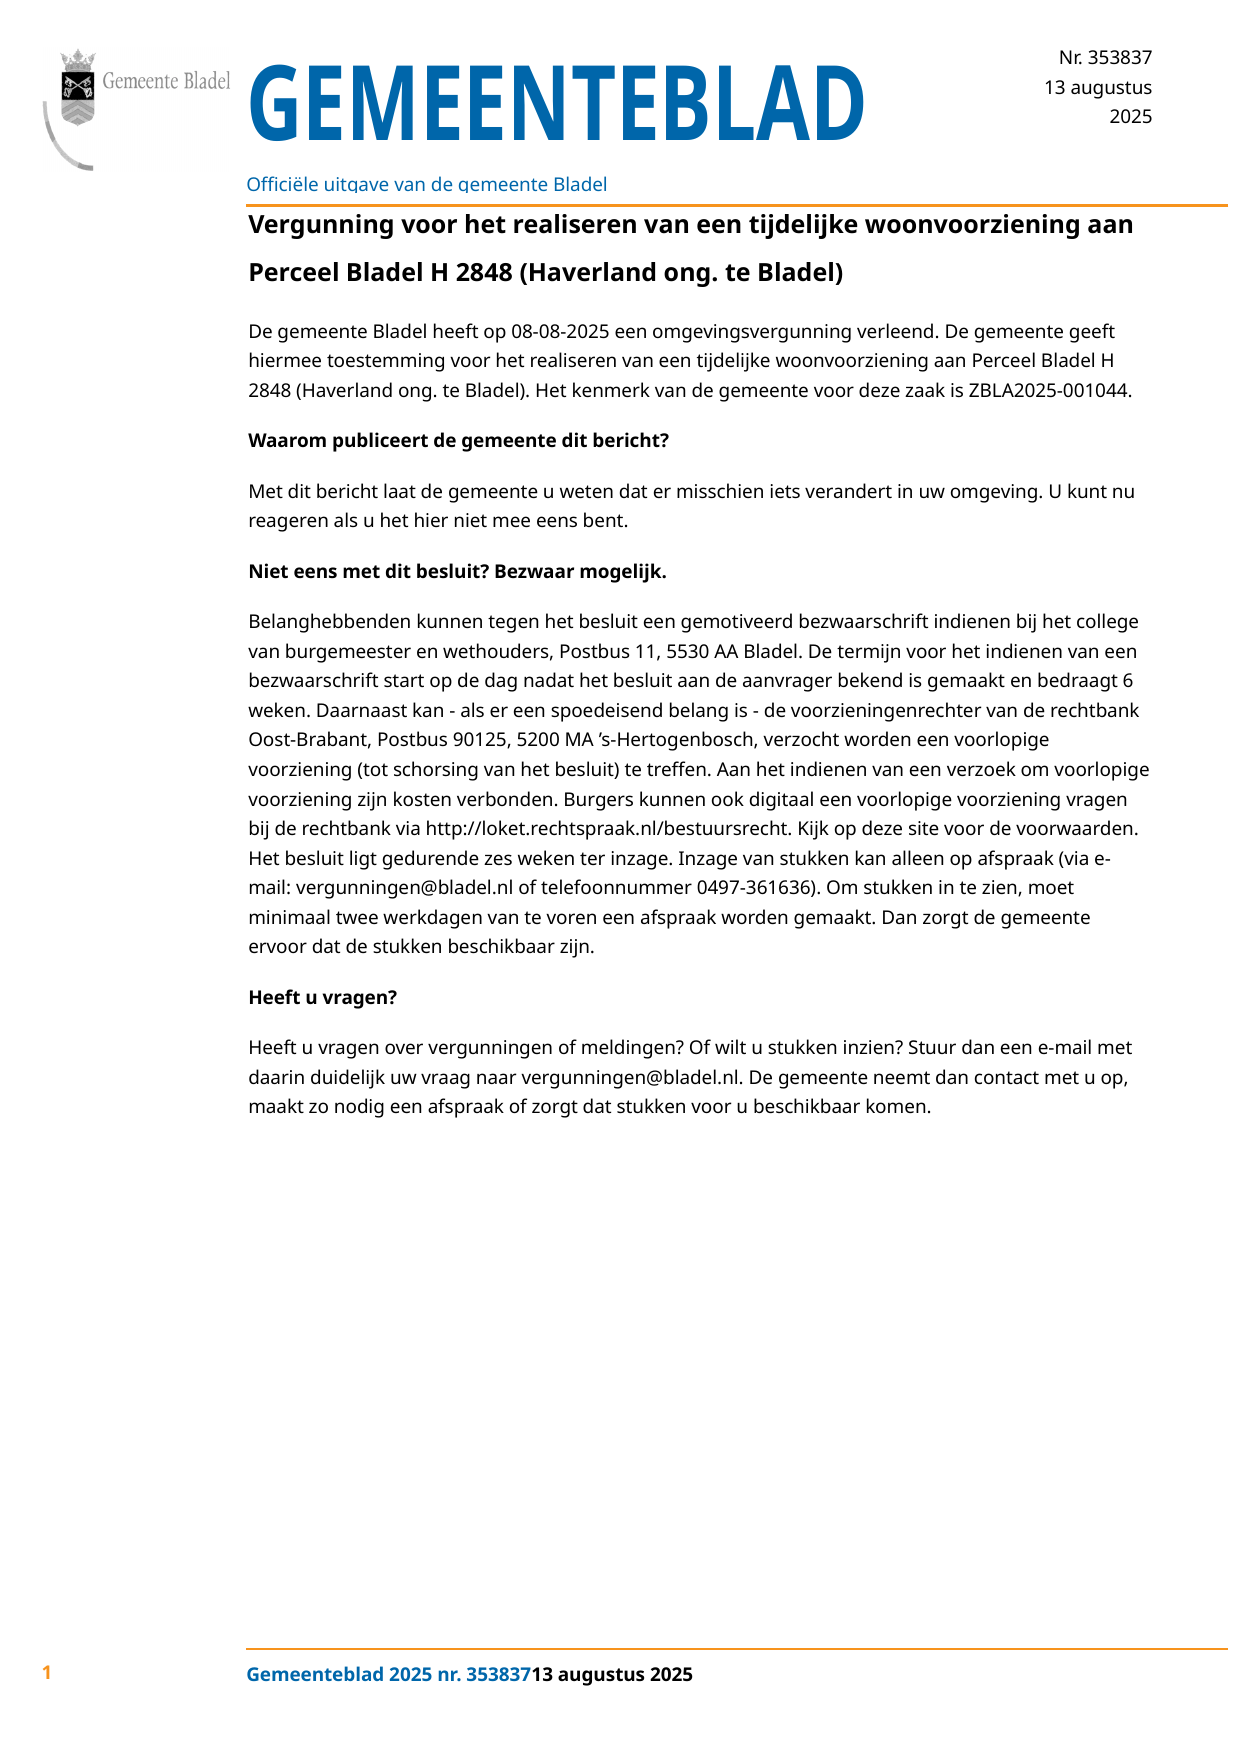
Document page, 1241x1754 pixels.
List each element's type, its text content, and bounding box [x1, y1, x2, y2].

text Waarom publiceert de gemeente dit bericht? [248, 427, 1152, 453]
text Vergunning voor het realiseren van een tijdelijke woonvoorziening aan Perceel Bladel H 2848 (Haverland ong. te Bladel) [248, 207, 1152, 288]
text Niet eens met dit besluit? Bezwaar mogelijk. [248, 558, 1152, 584]
text Met dit bericht laat de gemeente u weten dat er misschien iets verandert in uw omgeving. U kunt nu reageren als u het hier niet mee eens bent. [248, 478, 1152, 533]
text De gemeente Bladel heeft op 08-08-2025 een omgevingsvergunning verleend. De gemeente geeft hiermee toestemming voor het realiseren van een tijdelijke woonvoorziening aan Perceel Bladel H 2848 (Haverland ong. te Bladel). Het kenmerk van de gemeente voor deze zaak is ZBLA2025-001044. [248, 318, 1152, 403]
text Belanghebbenden kunnen tegen het besluit een gemotiveerd bezwaarschrift indienen bij het college van burgemeester en wethouders, Postbus 11, 5530 AA Bladel. De termijn voor het indienen van een bezwaarschrift start op de dag nadat het besluit aan de aanvrager bekend is gemaakt en bedraagt 6 weken. Daarnaast kan - als er een spoedeisend belang is - de voorzieningenrechter van de rechtbank Oost-Brabant, Postbus 90125, 5200 MA ’s-Hertogenbosch, verzocht worden een voorlopige voorziening (tot schorsing van het besluit) te treffen. Aan het indienen van een verzoek om voorlopige voorziening zijn kosten verbonden. Burgers kunnen ook digitaal een voorlopige voorziening vragen bij de rechtbank via http://loket.rechtspraak.nl/bestuursrecht. Kijk op deze site voor de voorwaarden. Het besluit ligt gedurende zes weken ter inzage. Inzage van stukken kan alleen op afspraak (via e-mail: vergunningen@bladel.nl of telefoonnummer 0497-361636). Om stukken in te zien, moet minimaal twee werkdagen van te voren een afspraak worden gemaakt. Dan zorgt de gemeente ervoor dat de stukken beschikbaar zijn. [248, 608, 1152, 959]
picture [41, 47, 231, 172]
text Heeft u vragen? [248, 984, 1152, 1010]
text Heeft u vragen over vergunningen of meldingen? Of wilt u stukken inzien? Stuur dan een e-mail met daarin duidelijk uw vraag naar vergunningen@bladel.nl. De gemeente neemt dan contact met u op, maakt zo nodig een afspraak of zorgt dat stukken voor u beschikbaar komen. [248, 1034, 1152, 1119]
